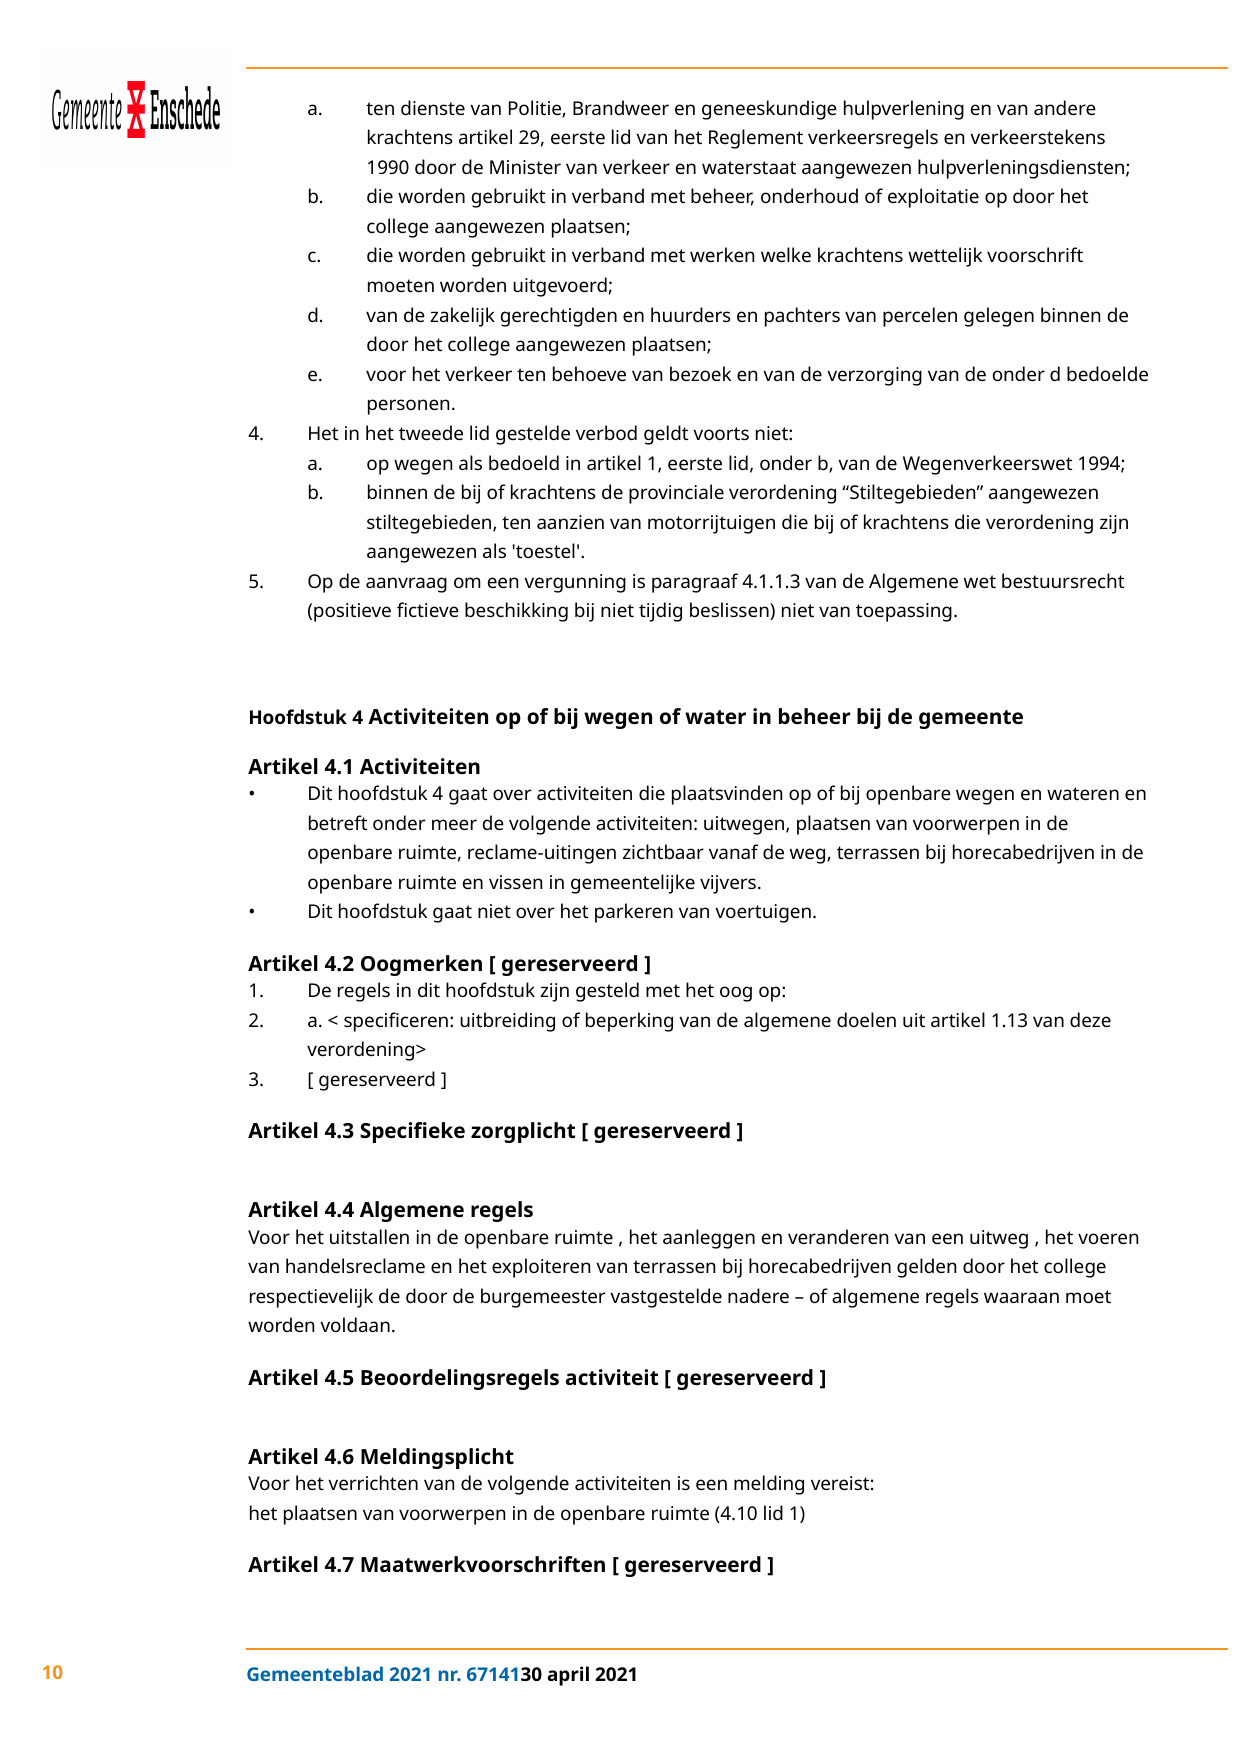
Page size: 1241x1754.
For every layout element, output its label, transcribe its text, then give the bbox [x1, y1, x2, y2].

list die worden gebruikt in verband met werken welke krachtens wettelijk voorschrift moeten worden uitgevoerd; [307, 243, 1152, 298]
text Artikel 4.4 Algemene regels [248, 1195, 1152, 1224]
text Artikel 4.5 Beoordelingsregels activiteit [ gereserveerd ] [248, 1363, 1152, 1391]
text Artikel 4.3 Specifieke zorgplicht [ gereserveerd ] [248, 1117, 1152, 1145]
list ten dienste van Politie, Brandweer en geneeskundige hulpverlening en van andere krachtens artikel 29, eerste lid van het Reglement verkeersregels en verkeerstekens 1990 door de Minister van verkeer en waterstaat aangewezen hulpverleningsdiensten; [307, 95, 1152, 180]
list Dit hoofdstuk 4 gaat over activiteiten die plaatsvinden op of bij openbare wegen en wateren en betreft onder meer de volgende activiteiten: uitwegen, plaatsen van voorwerpen in de openbare ruimte, reclame-uitingen zichtbaar vanaf de weg, terrassen bij horecabedrijven in de openbare ruimte en vissen in gemeentelijke vijvers. [248, 780, 1152, 895]
list binnen de bij of krachtens de provinciale verordening “Stiltegebieden” aangewezen stiltegebieden, ten aanzien van motorrijtuigen die bij of krachtens die verordening zijn aangewezen als 'toestel'. [307, 479, 1152, 564]
text Artikel 4.7 Maatwerkvoorschriften [ gereserveerd ] [248, 1550, 1152, 1579]
text Artikel 4.2 Oogmerken [ gereserveerd ] [248, 949, 1152, 977]
text Voor het verrichten van de volgende activiteiten is een melding vereist: [248, 1470, 1152, 1496]
list Op de aanvraag om een vergunning is paragraaf 4.1.1.3 van de Algemene wet bestuursrecht (positieve fictieve beschikking bij niet tijdig beslissen) niet van toepassing. [248, 568, 1152, 623]
list van de zakelijk gerechtigden en huurders en pachters van percelen gelegen binnen de door het college aangewezen plaatsen; [307, 302, 1152, 357]
list voor het verkeer ten behoeve van bezoek en van de verzorging van de onder d bedoelde personen. [307, 361, 1152, 416]
text Voor het uitstallen in de openbare ruimte , het aanleggen en veranderen van een uitweg , het voeren van handelsreclame en het exploiteren van terrassen bij horecabedrijven gelden door het college respectievelijk de door de burgemeester vastgestelde nadere – of algemene regels waaraan moet worden voldaan. [248, 1224, 1152, 1338]
list die worden gebruikt in verband met beheer, onderhoud of exploitatie op door het college aangewezen plaatsen; [307, 183, 1152, 239]
list [ gereserveerd ] [248, 1066, 1152, 1092]
text Artikel 4.6 Meldingsplicht [248, 1442, 1152, 1470]
text Artikel 4.1 Activiteiten [248, 752, 1152, 780]
text Hoofdstuk 4 Activiteiten op of bij wegen of water in beheer bij de gemeente [248, 702, 1152, 731]
list op wegen als bedoeld in artikel 1, eerste lid, onder b, van de Wegenverkeerswet 1994; [307, 450, 1152, 476]
list De regels in dit hoofdstuk zijn gesteld met het oog op: [248, 977, 1152, 1003]
text het plaatsen van voorwerpen in de openbare ruimte (4.10 lid 1) [248, 1500, 1152, 1526]
list a. < specificeren: uitbreiding of beperking van de algemene doelen uit artikel 1.13 van deze verordening> [248, 1007, 1152, 1062]
picture [41, 47, 231, 172]
list Dit hoofdstuk gaat niet over het parkeren van voertuigen. [248, 898, 1152, 924]
list Het in het tweede lid gestelde verbod geldt voorts niet: [248, 420, 1152, 446]
